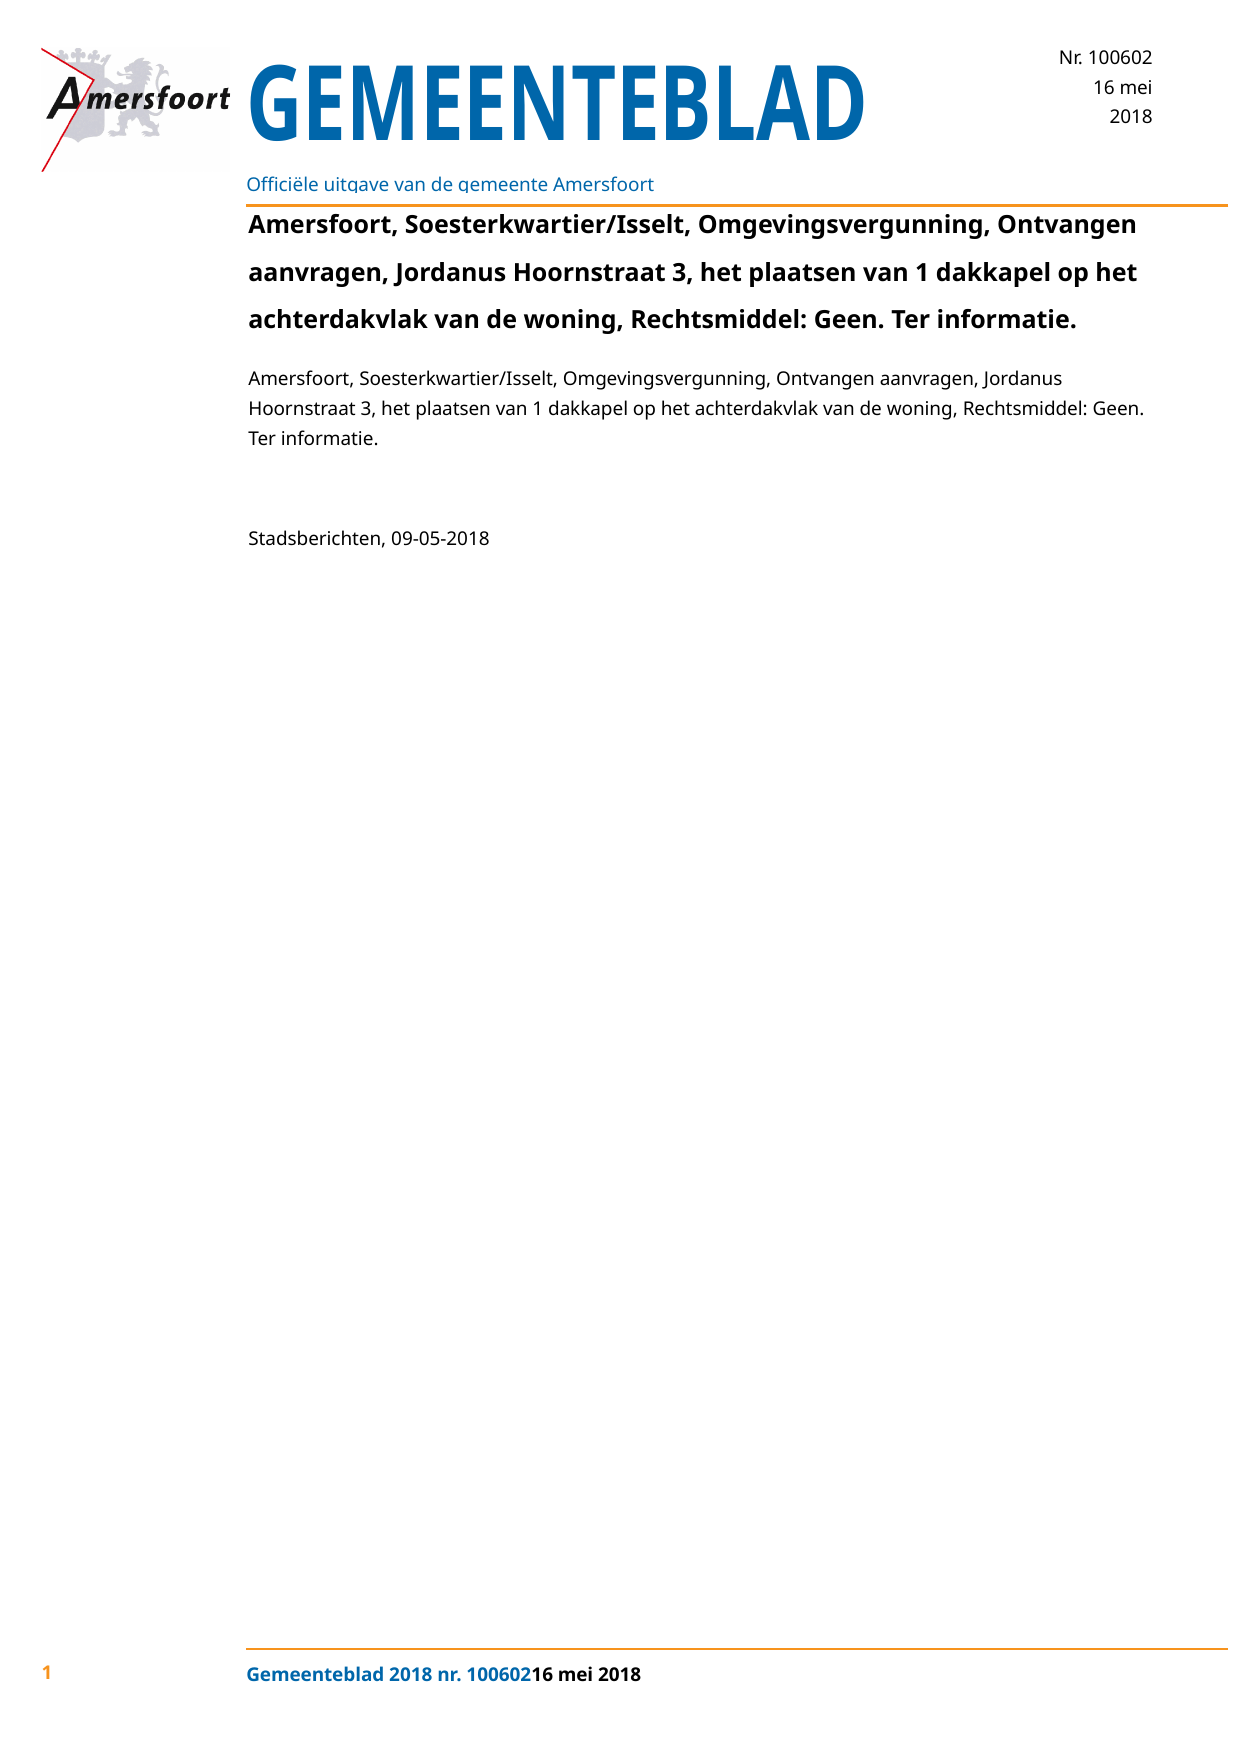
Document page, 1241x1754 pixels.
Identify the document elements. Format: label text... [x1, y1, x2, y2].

text Amersfoort, Soesterkwartier/Isselt, Omgevingsvergunning, Ontvangen aanvragen, Jordanus Hoornstraat 3, het plaatsen van 1 dakkapel op het achterdakvlak van de woning, Rechtsmiddel: Geen. Ter informatie. [248, 207, 1152, 336]
picture [41, 47, 231, 172]
text Amersfoort, Soesterkwartier/Isselt, Omgevingsvergunning, Ontvangen aanvragen, Jordanus Hoornstraat 3, het plaatsen van 1 dakkapel op het achterdakvlak van de woning, Rechtsmiddel: Geen. Ter informatie. [248, 366, 1152, 450]
text Stadsberichten, 09-05-2018 [248, 526, 1152, 551]
